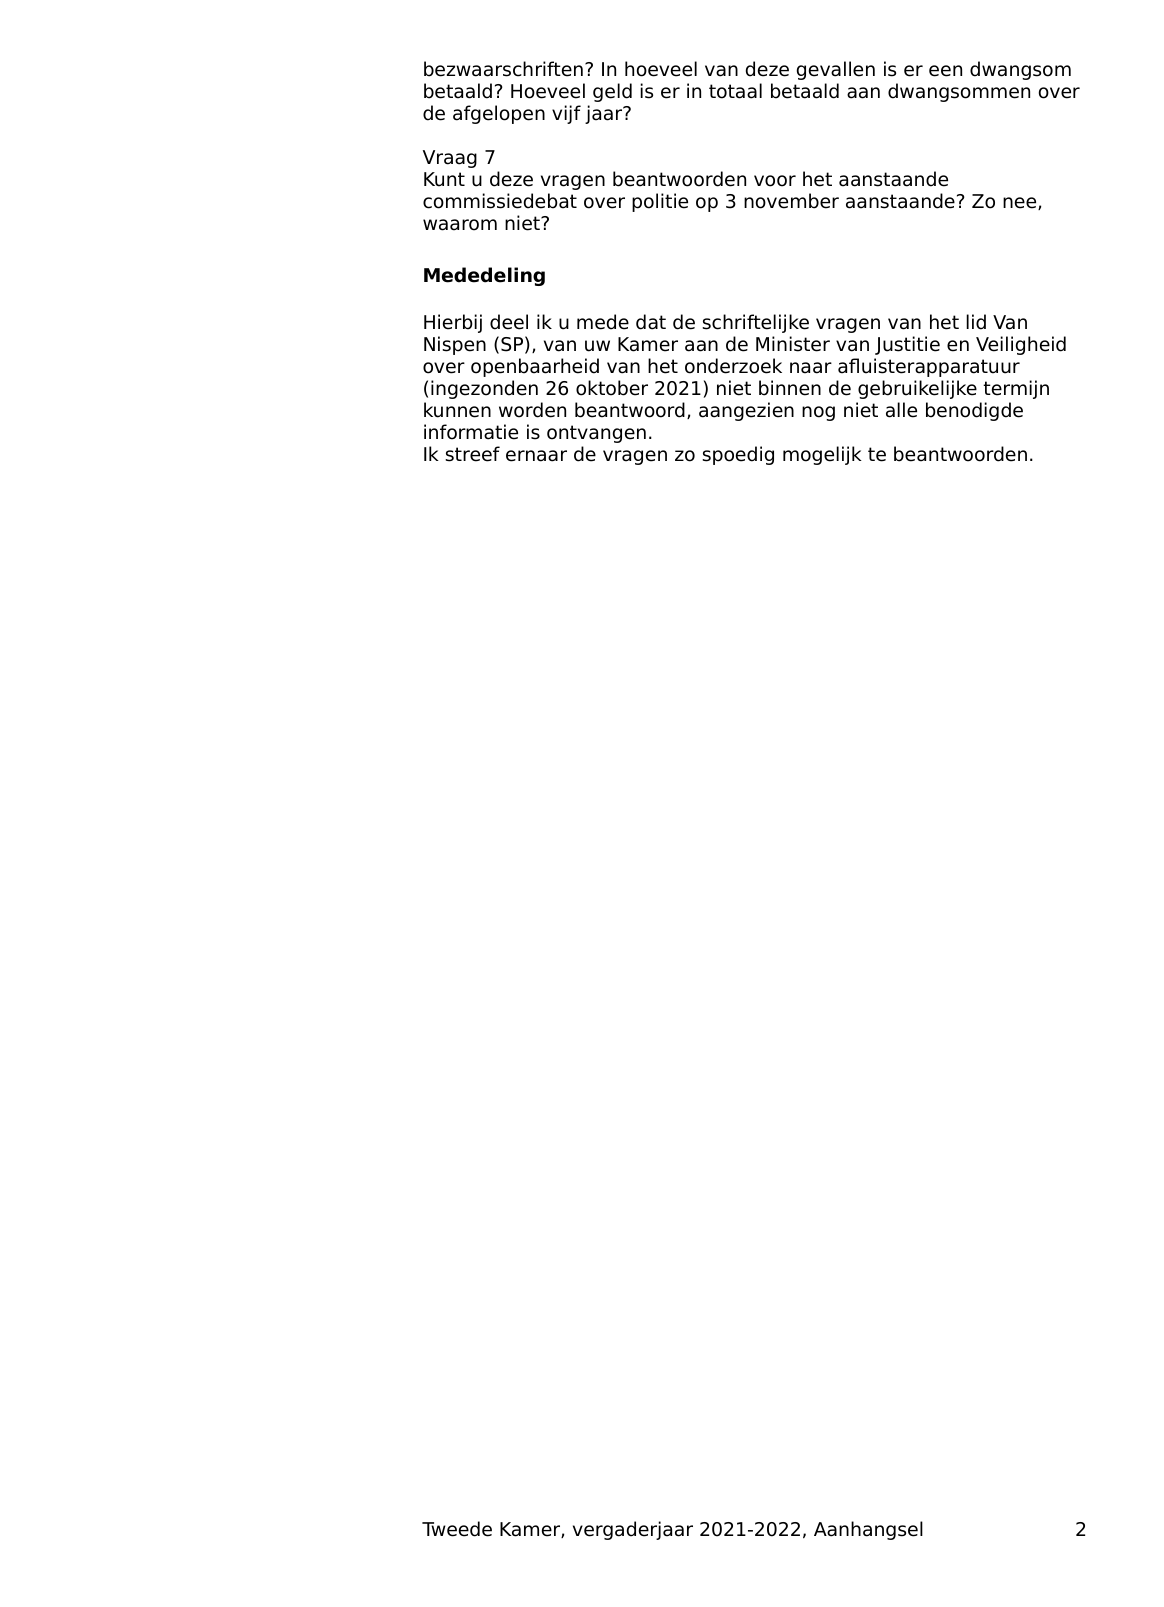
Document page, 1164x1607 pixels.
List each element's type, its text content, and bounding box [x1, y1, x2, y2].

text Vraag 7 [422, 147, 1087, 169]
text Kunt u deze vragen beantwoorden voor het aanstaande commissiedebat over politie op 3 november aanstaande? Zo nee, waarom niet? [422, 169, 1087, 235]
text Ik streef ernaar de vragen zo spoedig mogelijk te beantwoorden. [422, 444, 1087, 466]
subtitle Mededeling [422, 265, 1087, 287]
text bezwaarschriften? In hoeveel van deze gevallen is er een dwangsom betaald? Hoeveel geld is er in totaal betaald aan dwangsommen over de afgelopen vijf jaar? [422, 59, 1087, 125]
text Hierbij deel ik u mede dat de schriftelijke vragen van het lid Van Nispen (SP), van uw Kamer aan de Minister van Justitie en Veiligheid over openbaarheid van het onderzoek naar afluisterapparatuur (ingezonden 26 oktober 2021) niet binnen de gebruikelijke termijn kunnen worden beantwoord, aangezien nog niet alle benodigde informatie is ontvangen. [422, 312, 1087, 444]
